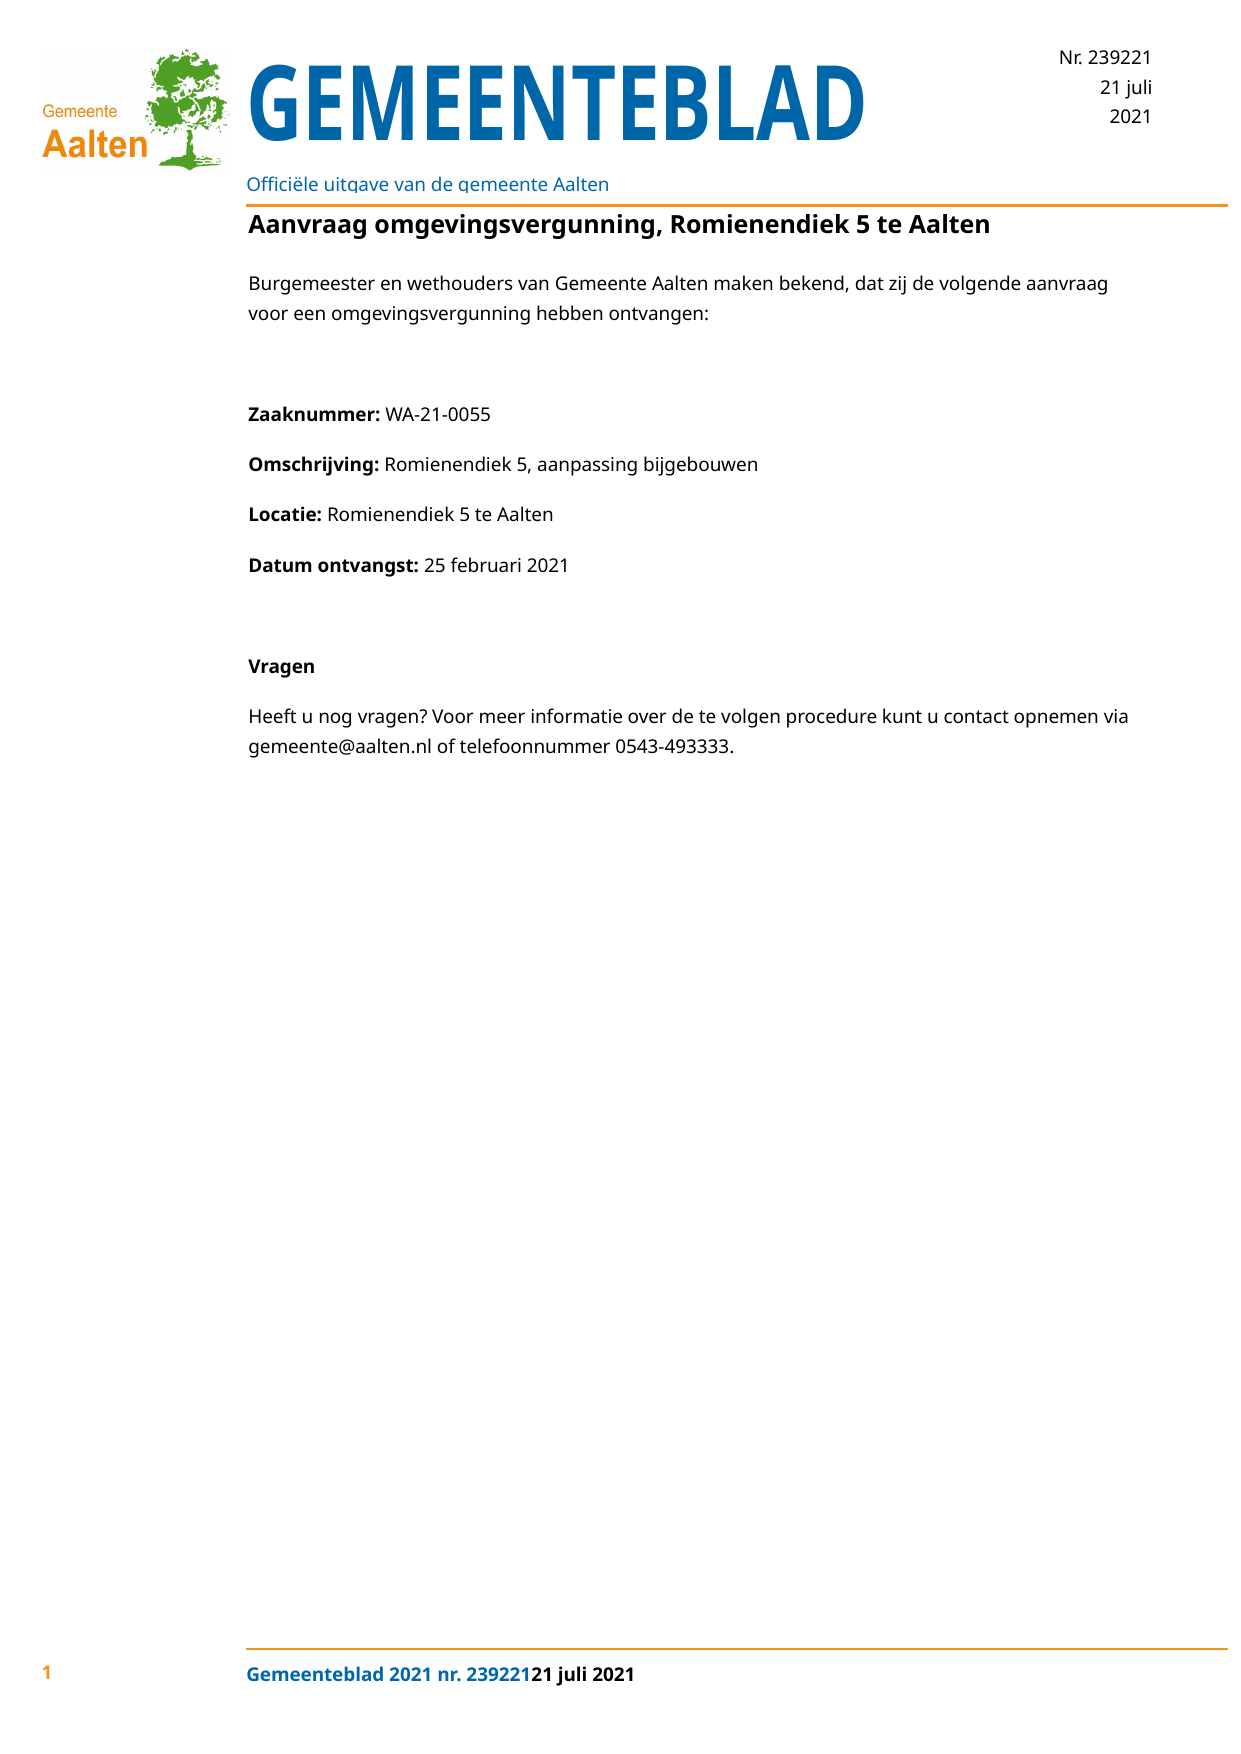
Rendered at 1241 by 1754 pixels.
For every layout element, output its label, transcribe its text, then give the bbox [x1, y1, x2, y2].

text Heeft u nog vragen? Voor meer informatie over de te volgen procedure kunt u contact opnemen via gemeente@aalten.nl of telefoonnummer 0543-493333. [248, 703, 1152, 758]
text Omschrijving: Romienendiek 5, aanpassing bijgebouwen [248, 451, 1152, 477]
text Aanvraag omgevingsvergunning, Romienendiek 5 te Aalten [248, 207, 1152, 241]
picture [41, 47, 231, 172]
text Zaaknummer: WA-21-0055 [248, 401, 1152, 426]
text Datum ontvangst: 25 februari 2021 [248, 552, 1152, 578]
text Locatie: Romienendiek 5 te Aalten [248, 502, 1152, 527]
text Burgemeester en wethouders van Gemeente Aalten maken bekend, dat zij de volgende aanvraag voor een omgevingsvergunning hebben ontvangen: [248, 270, 1152, 326]
text Vragen [248, 653, 1152, 678]
